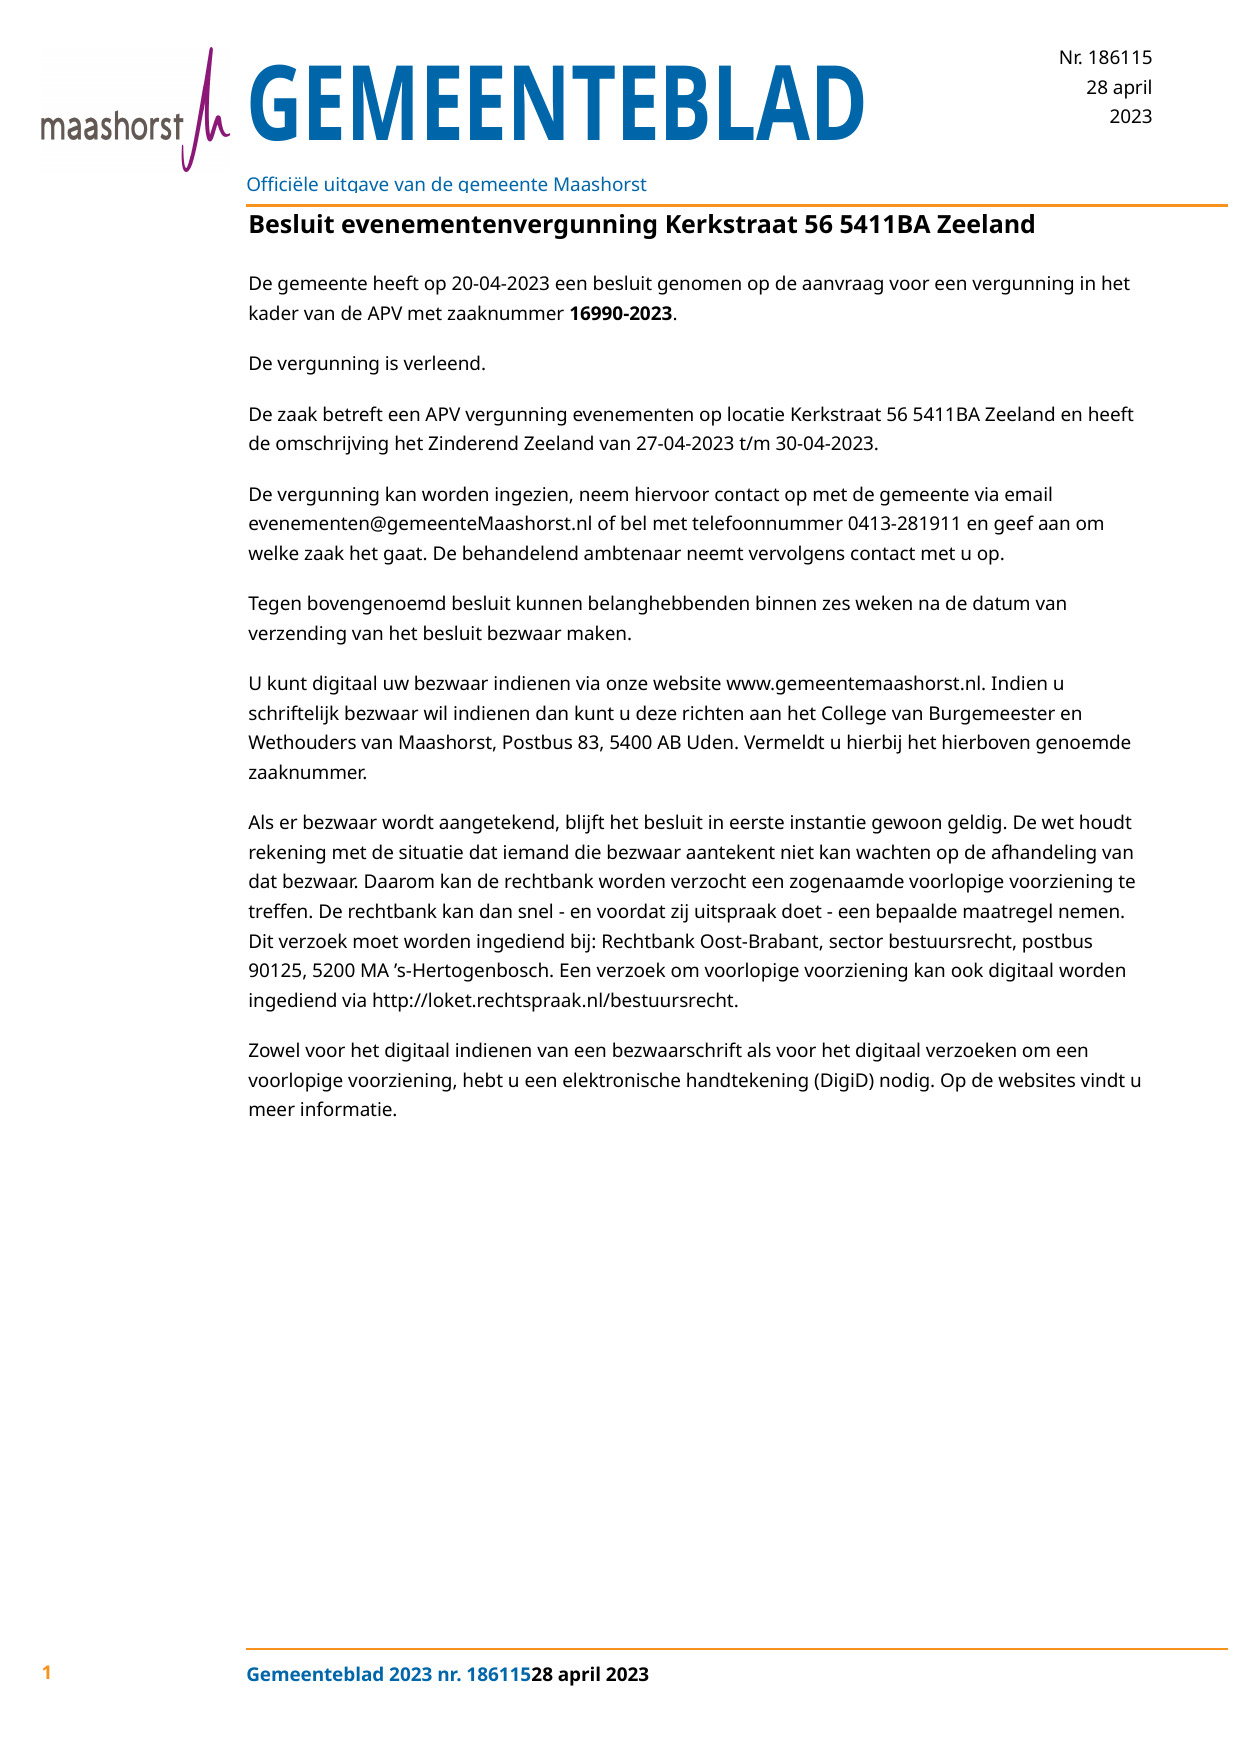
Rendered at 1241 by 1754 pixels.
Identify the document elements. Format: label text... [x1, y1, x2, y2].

text Tegen bovengenoemd besluit kunnen belanghebbenden binnen zes weken na de datum van verzending van het besluit bezwaar maken. [248, 590, 1152, 646]
text De gemeente heeft op 20-04-2023 een besluit genomen op de aanvraag voor een vergunning in het kader van de APV met zaaknummer 16990-2023. [248, 270, 1152, 326]
text De vergunning kan worden ingezien, neem hiervoor contact op met de gemeente via email evenementen@gemeenteMaashorst.nl of bel met telefoonnummer 0413-281911 en geef aan om welke zaak het gaat. De behandelend ambtenaar neemt vervolgens contact met u op. [248, 481, 1152, 566]
picture [41, 47, 231, 172]
text Besluit evenementenvergunning Kerkstraat 56 5411BA Zeeland [248, 207, 1152, 241]
text Als er bezwaar wordt aangetekend, blijft het besluit in eerste instantie gewoon geldig. De wet houdt rekening met de situatie dat iemand die bezwaar aantekent niet kan wachten op de afhandeling van dat bezwaar. Daarom kan de rechtbank worden verzocht een zogenaamde voorlopige voorziening te treffen. De rechtbank kan dan snel - en voordat zij uitspraak doet - een bepaalde maatregel nemen. Dit verzoek moet worden ingediend bij: Rechtbank Oost-Brabant, sector bestuursrecht, postbus 90125, 5200 MA ’s-Hertogenbosch. Een verzoek om voorlopige voorziening kan ook digitaal worden ingediend via http://loket.rechtspraak.nl/bestuursrecht. [248, 809, 1152, 1013]
text Zowel voor het digitaal indienen van een bezwaarschrift als voor het digitaal verzoeken om een voorlopige voorziening, hebt u een elektronische handtekening (DigiD) nodig. Op de websites vindt u meer informatie. [248, 1037, 1152, 1122]
text De zaak betreft een APV vergunning evenementen op locatie Kerkstraat 56 5411BA Zeeland en heeft de omschrijving het Zinderend Zeeland van 27-04-2023 t/m 30-04-2023. [248, 401, 1152, 456]
text U kunt digitaal uw bezwaar indienen via onze website www.gemeentemaashorst.nl. Indien u schriftelijk bezwaar wil indienen dan kunt u deze richten aan het College van Burgemeester en Wethouders van Maashorst, Postbus 83, 5400 AB Uden. Vermeldt u hierbij het hierboven genoemde zaaknummer. [248, 670, 1152, 785]
text De vergunning is verleend. [248, 350, 1152, 376]
